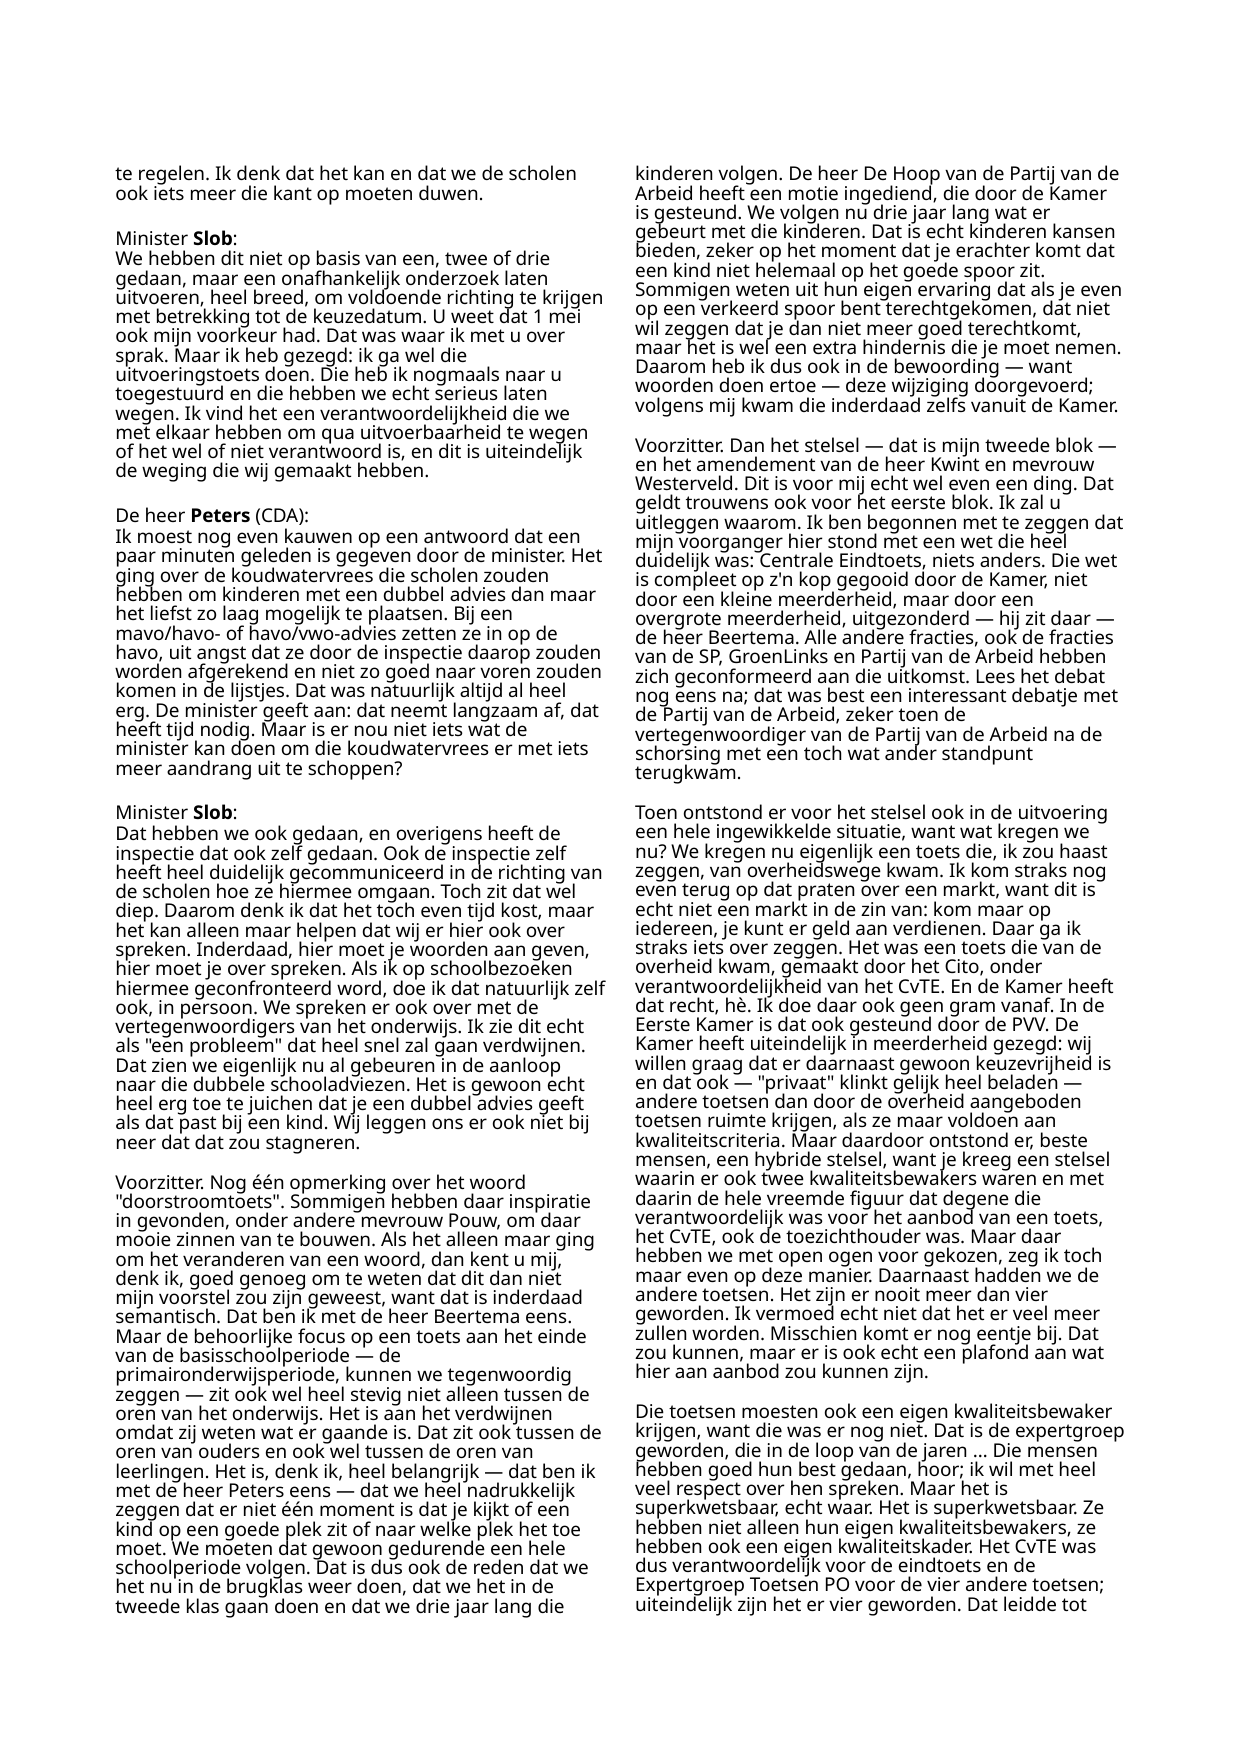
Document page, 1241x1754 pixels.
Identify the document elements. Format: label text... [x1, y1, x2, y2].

text Die toetsen moesten ook een eigen kwaliteitsbewaker krijgen, want die was er nog niet. Dat is de expertgroep geworden, die in de loop van de jaren … Die mensen hebben goed hun best gedaan, hoor; ik wil met heel veel respect over hen spreken. Maar het is superkwetsbaar, echt waar. Het is superkwetsbaar. Ze hebben niet alleen hun eigen kwaliteitsbewakers, ze hebben ook een eigen kwaliteitskader. Het CvTE was dus verantwoordelijk voor de eindtoets en de Expertgroep Toetsen PO voor de vier andere toetsen; uiteindelijk zijn het er vier geworden. Dat leidde tot [635, 1403, 1125, 1615]
text De heer Peters (CDA): [115, 502, 605, 528]
text Dat hebben we ook gedaan, en overigens heeft de inspectie dat ook zelf gedaan. Ook de inspectie zelf heeft heel duidelijk gecommuniceerd in de richting van de scholen hoe ze hiermee omgaan. Toch zit dat wel diep. Daarom denk ik dat het toch even tijd kost, maar het kan alleen maar helpen dat wij er hier ook over spreken. Inderdaad, hier moet je woorden aan geven, hier moet je over spreken. Als ik op schoolbezoeken hiermee geconfronteerd word, doe ik dat natuurlijk zelf ook, in persoon. We spreken er ook over met de vertegenwoordigers van het onderwijs. Ik zie dit echt als "een probleem" dat heel snel zal gaan verdwijnen. Dat zien we eigenlijk nu al gebeuren in de aanloop naar die dubbele schooladviezen. Het is gewoon echt heel erg toe te juichen dat je een dubbel advies geeft als dat past bij een kind. Wij leggen ons er ook niet bij neer dat dat zou stagneren. [115, 825, 605, 1153]
text Toen ontstond er voor het stelsel ook in de uitvoering een hele ingewikkelde situatie, want wat kregen we nu? We kregen nu eigenlijk een toets die, ik zou haast zeggen, van overheidswege kwam. Ik kom straks nog even terug op dat praten over een markt, want dit is echt niet een markt in de zin van: kom maar op iedereen, je kunt er geld aan verdienen. Daar ga ik straks iets over zeggen. Het was een toets die van de overheid kwam, gemaakt door het Cito, onder verantwoordelijkheid van het CvTE. En de Kamer heeft dat recht, hè. Ik doe daar ook geen gram vanaf. In de Eerste Kamer is dat ook gesteund door de PVV. De Kamer heeft uiteindelijk in meerderheid gezegd: wij willen graag dat er daarnaast gewoon keuzevrijheid is en dat ook — "privaat" klinkt gelijk heel beladen — andere toetsen dan door de overheid aangeboden toetsen ruimte krijgen, als ze maar voldoen aan kwaliteitscriteria. Maar daardoor ontstond er, beste mensen, een hybride stelsel, want je kreeg een stelsel waarin er ook twee kwaliteitsbewakers waren en met daarin de hele vreemde figuur dat degene die verantwoordelijk was voor het aanbod van een toets, het CvTE, ook de toezichthouder was. Maar daar hebben we met open ogen voor gekozen, zeg ik toch maar even op deze manier. Daarnaast hadden we de andere toetsen. Het zijn er nooit meer dan vier geworden. Ik vermoed echt niet dat het er veel meer zullen worden. Misschien komt er nog eentje bij. Dat zou kunnen, maar er is ook echt een plafond aan wat hier aan aanbod zou kunnen zijn. [635, 804, 1125, 1382]
text Ik moest nog even kauwen op een antwoord dat een paar minuten geleden is gegeven door de minister. Het ging over de koudwatervrees die scholen zouden hebben om kinderen met een dubbel advies dan maar het liefst zo laag mogelijk te plaatsen. Bij een mavo/havo- of havo/vwo-advies zetten ze in op de havo, uit angst dat ze door de inspectie daarop zouden worden afgerekend en niet zo goed naar voren zouden komen in de lijstjes. Dat was natuurlijk altijd al heel erg. De minister geeft aan: dat neemt langzaam af, dat heeft tijd nodig. Maar is er nou niet iets wat de minister kan doen om die koudwatervrees er met iets meer aandrang uit te schoppen? [115, 528, 605, 779]
text We hebben dit niet op basis van een, twee of drie gedaan, maar een onafhankelijk onderzoek laten uitvoeren, heel breed, om voldoende richting te krijgen met betrekking tot de keuzedatum. U weet dat 1 mei ook mijn voorkeur had. Dat was waar ik met u over sprak. Maar ik heb gezegd: ik ga wel die uitvoeringstoets doen. Die heb ik nogmaals naar u toegestuurd en die hebben we echt serieus laten wegen. Ik vind het een verantwoordelijkheid die we met elkaar hebben om qua uitvoerbaarheid te wegen of het wel of niet verantwoord is, en dit is uiteindelijk de weging die wij gemaakt hebben. [115, 250, 605, 482]
text te regelen. Ik denk dat het kan en dat we de scholen ook iets meer die kant op moeten duwen. [115, 165, 605, 204]
text Voorzitter. Dan het stelsel — dat is mijn tweede blok — en het amendement van de heer Kwint en mevrouw Westerveld. Dit is voor mij echt wel even een ding. Dat geldt trouwens ook voor het eerste blok. Ik zal u uitleggen waarom. Ik ben begonnen met te zeggen dat mijn voorganger hier stond met een wet die heel duidelijk was: Centrale Eindtoets, niets anders. Die wet is compleet op z'n kop gegooid door de Kamer, niet door een kleine meerderheid, maar door een overgrote meerderheid, uitgezonderd — hij zit daar — de heer Beertema. Alle andere fracties, ook de fracties van de SP, GroenLinks en Partij van de Arbeid hebben zich geconformeerd aan die uitkomst. Lees het debat nog eens na; dat was best een interessant debatje met de Partij van de Arbeid, zeker toen de vertegenwoordiger van de Partij van de Arbeid na de schorsing met een toch wat ander standpunt terugkwam. [635, 437, 1125, 783]
text Minister Slob: [115, 799, 605, 825]
text Minister Slob: [115, 225, 605, 250]
text kinderen volgen. De heer De Hoop van de Partij van de Arbeid heeft een motie ingediend, die door de Kamer is gesteund. We volgen nu drie jaar lang wat er gebeurt met die kinderen. Dat is echt kinderen kansen bieden, zeker op het moment dat je erachter komt dat een kind niet helemaal op het goede spoor zit. Sommigen weten uit hun eigen ervaring dat als je even op een verkeerd spoor bent terechtgekomen, dat niet wil zeggen dat je dan niet meer goed terechtkomt, maar het is wel een extra hindernis die je moet nemen. Daarom heb ik dus ook in de bewoording — want woorden doen ertoe — deze wijziging doorgevoerd; volgens mij kwam die inderdaad zelfs vanuit de Kamer. [635, 165, 1125, 416]
text Voorzitter. Nog één opmerking over het woord "doorstroomtoets". Sommigen hebben daar inspiratie in gevonden, onder andere mevrouw Pouw, om daar mooie zinnen van te bouwen. Als het alleen maar ging om het veranderen van een woord, dan kent u mij, denk ik, goed genoeg om te weten dat dit dan niet mijn voorstel zou zijn geweest, want dat is inderdaad semantisch. Dat ben ik met de heer Beertema eens. Maar de behoorlijke focus op een toets aan het einde van de basisschoolperiode — de primaironderwijsperiode, kunnen we tegenwoordig zeggen — zit ook wel heel stevig niet alleen tussen de oren van het onderwijs. Het is aan het verdwijnen omdat zij weten wat er gaande is. Dat zit ook tussen de oren van ouders en ook wel tussen de oren van leerlingen. Het is, denk ik, heel belangrijk — dat ben ik met de heer Peters eens — dat we heel nadrukkelijk zeggen dat er niet één moment is dat je kijkt of een kind op een goede plek zit of naar welke plek het toe moet. We moeten dat gewoon gedurende een hele schoolperiode volgen. Dat is dus ook de reden dat we het nu in de brugklas weer doen, dat we het in de tweede klas gaan doen en dat we drie jaar lang die [115, 1174, 605, 1617]
